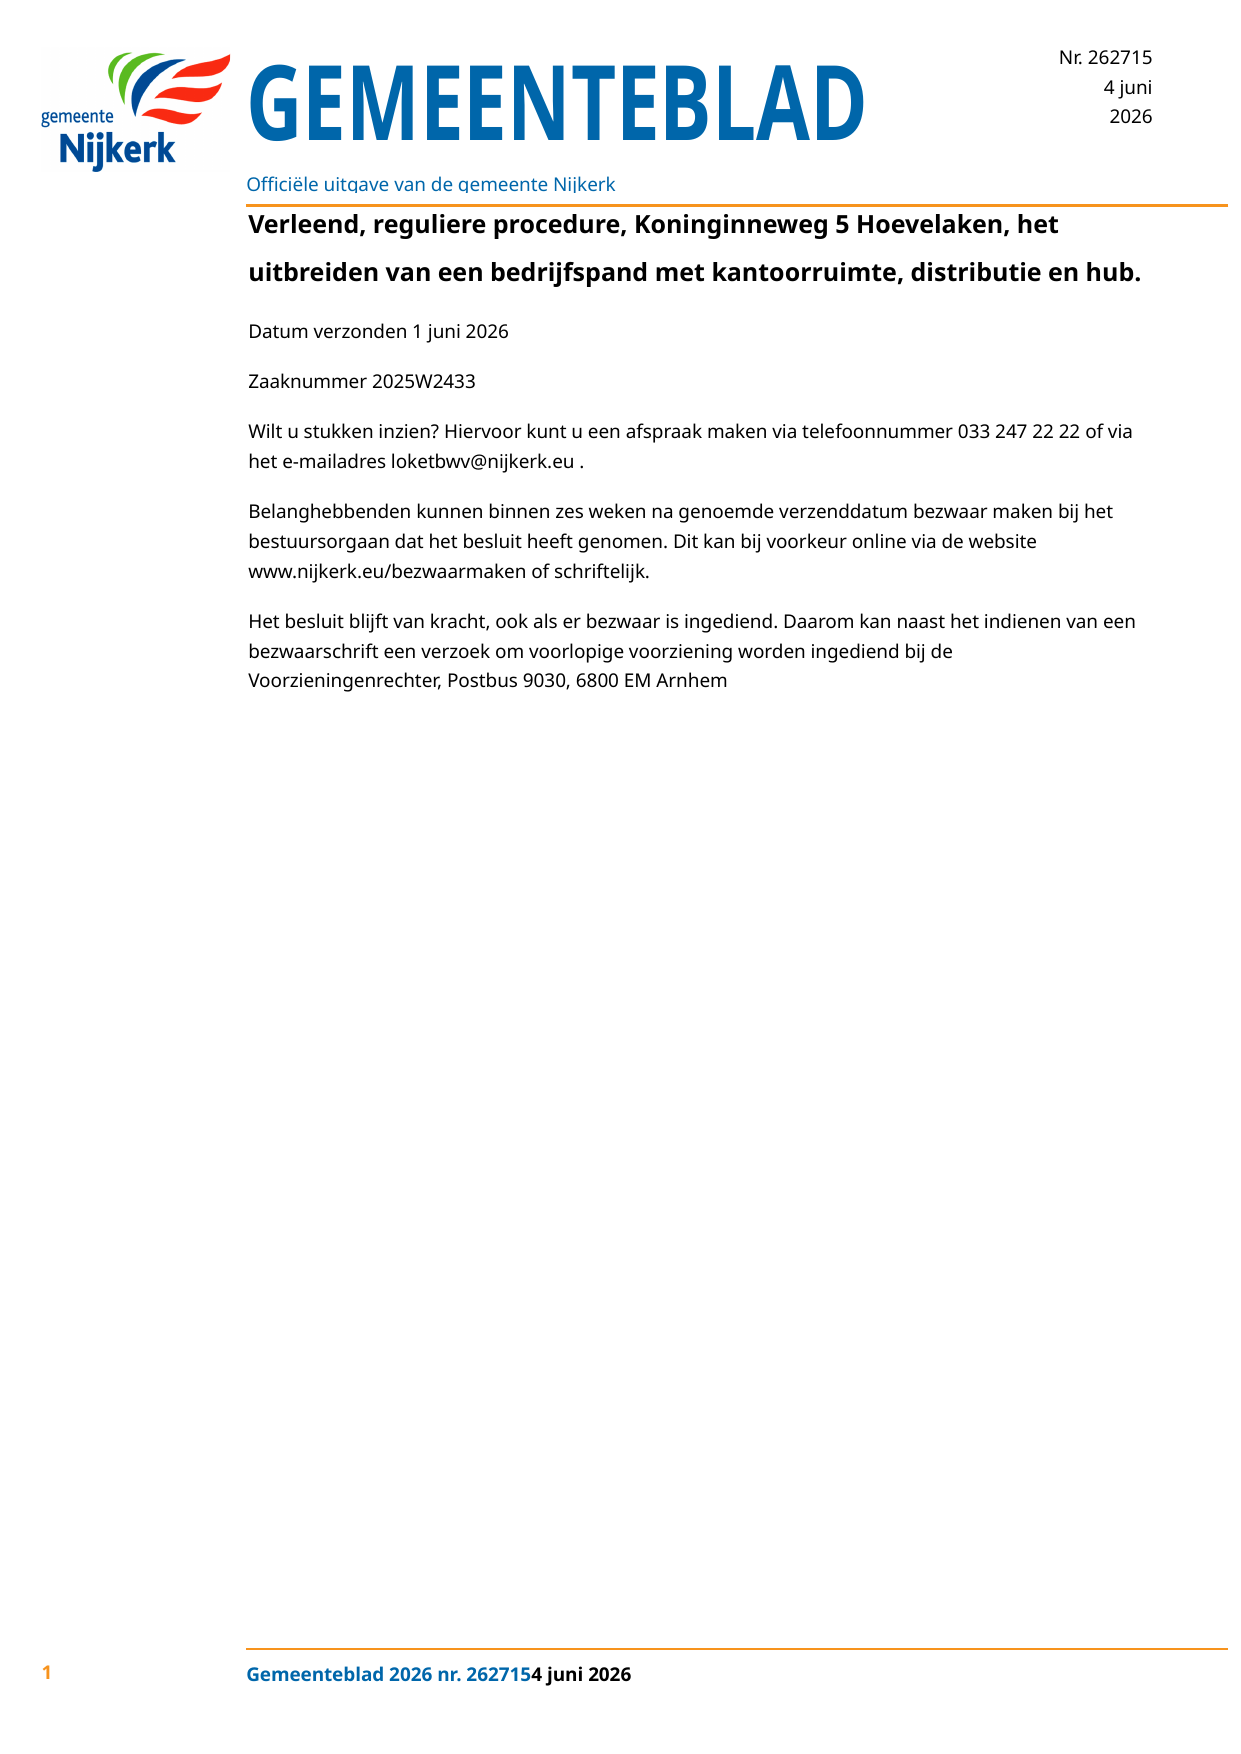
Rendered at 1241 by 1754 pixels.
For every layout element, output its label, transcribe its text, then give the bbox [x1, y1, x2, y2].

text Zaaknummer 2025W2433 [248, 368, 1152, 394]
text Wilt u stukken inzien? Hiervoor kunt u een afspraak maken via telefoonnummer 033 247 22 22 of via het e-mailadres loketbwv@nijkerk.eu . [248, 419, 1152, 474]
picture [41, 47, 231, 172]
text Belanghebbenden kunnen binnen zes weken na genoemde verzenddatum bezwaar maken bij het bestuursorgaan dat het besluit heeft genomen. Dit kan bij voorkeur online via de website www.nijkerk.eu/bezwaarmaken of schriftelijk. [248, 499, 1152, 584]
text Datum verzonden 1 juni 2026 [248, 318, 1152, 344]
text Verleend, reguliere procedure, Koninginneweg 5 Hoevelaken, het uitbreiden van een bedrijfspand met kantoorruimte, distributie en hub. [248, 207, 1152, 288]
text Het besluit blijft van kracht, ook als er bezwaar is ingediend. Daarom kan naast het indienen van een bezwaarschrift een verzoek om voorlopige voorziening worden ingediend bij de Voorzieningenrechter, Postbus 9030, 6800 EM Arnhem [248, 608, 1152, 693]
